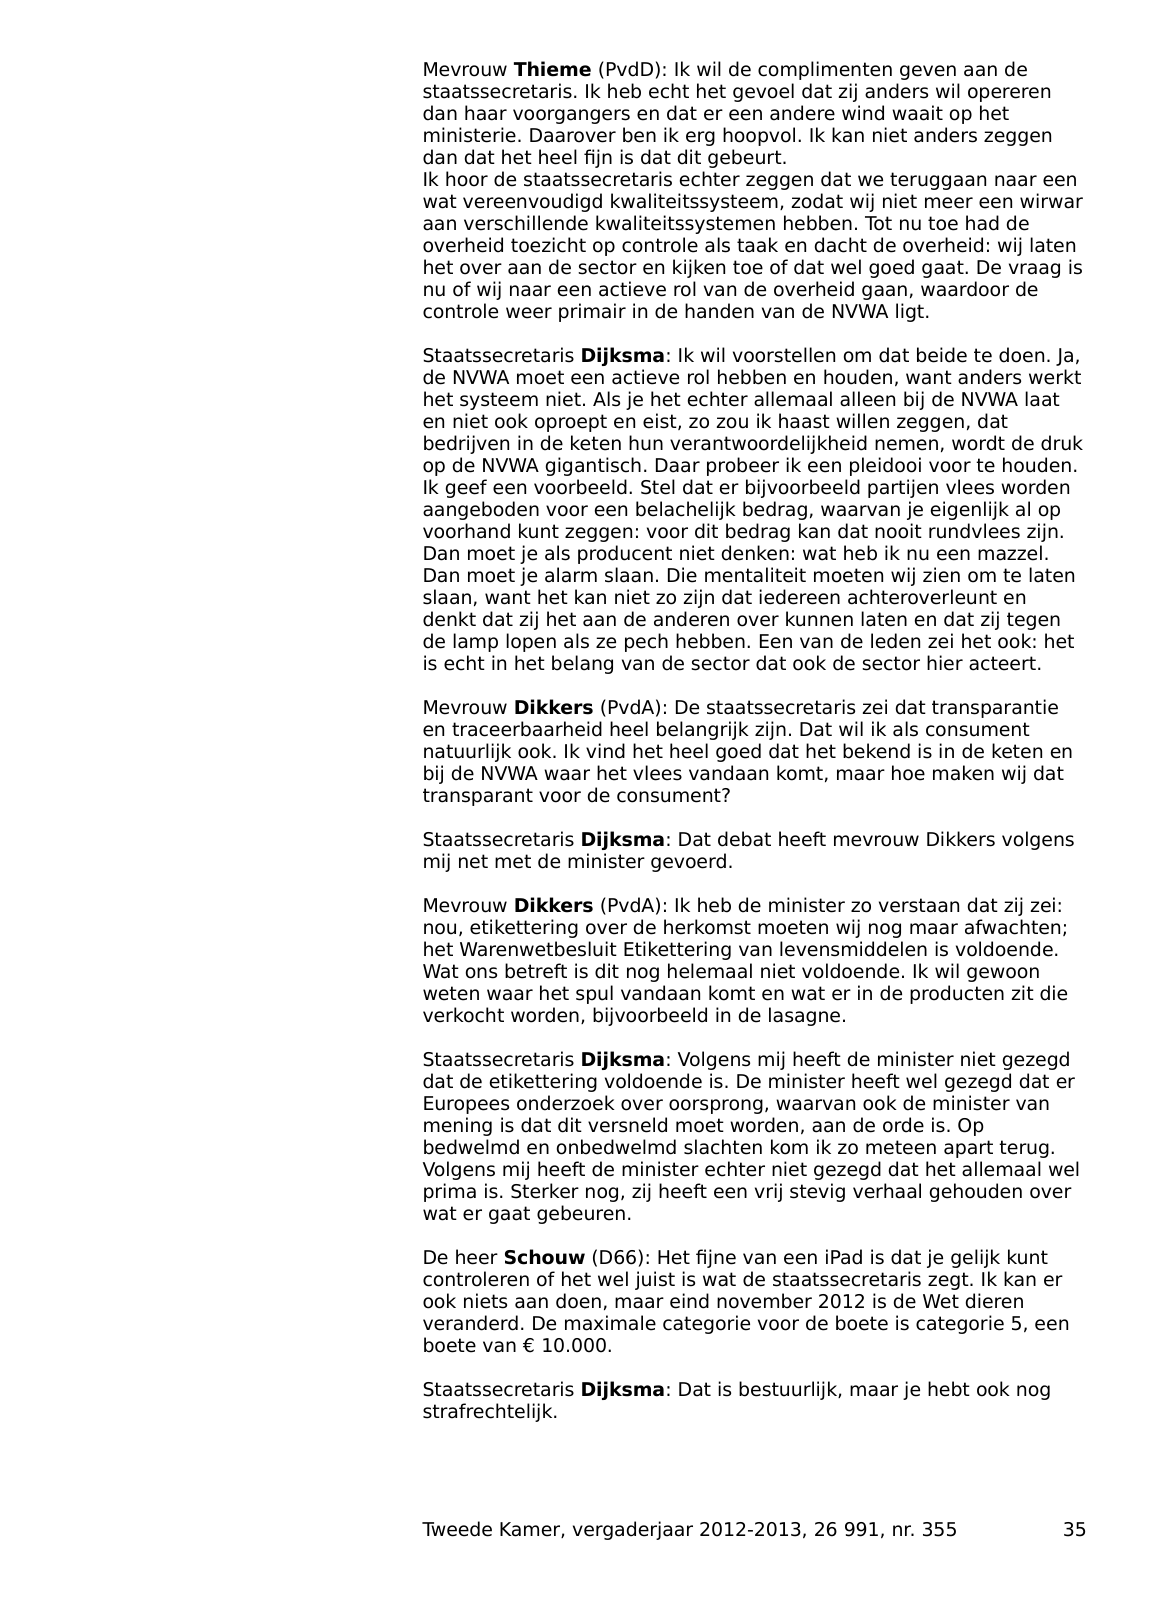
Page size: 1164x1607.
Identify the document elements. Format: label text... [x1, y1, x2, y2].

text Staatssecretaris Dijksma: Ik wil voorstellen om dat beide te doen. Ja, de NVWA moet een actieve rol hebben en houden, want anders werkt het systeem niet. Als je het echter allemaal alleen bij de NVWA laat en niet ook oproept en eist, zo zou ik haast willen zeggen, dat bedrijven in de keten hun verantwoordelijkheid nemen, wordt de druk op de NVWA gigantisch. Daar probeer ik een pleidooi voor te houden. Ik geef een voorbeeld. Stel dat er bijvoorbeeld partijen vlees worden aangeboden voor een belachelijk bedrag, waarvan je eigenlijk al op voorhand kunt zeggen: voor dit bedrag kan dat nooit rundvlees zijn. Dan moet je als producent niet denken: wat heb ik nu een mazzel. Dan moet je alarm slaan. Die mentaliteit moeten wij zien om te laten slaan, want het kan niet zo zijn dat iedereen achteroverleunt en denkt dat zij het aan de anderen over kunnen laten en dat zij tegen de lamp lopen als ze pech hebben. Een van de leden zei het ook: het is echt in het belang van de sector dat ook de sector hier acteert. [422, 345, 1087, 675]
text Mevrouw Dikkers (PvdA): De staatssecretaris zei dat transparantie en traceerbaarheid heel belangrijk zijn. Dat wil ik als consument natuurlijk ook. Ik vind het heel goed dat het bekend is in de keten en bij de NVWA waar het vlees vandaan komt, maar hoe maken wij dat transparant voor de consument? [422, 697, 1087, 807]
text Staatssecretaris Dijksma: Dat debat heeft mevrouw Dikkers volgens mij net met de minister gevoerd. [422, 829, 1087, 873]
text Staatssecretaris Dijksma: Dat is bestuurlijk, maar je hebt ook nog strafrechtelijk. [422, 1379, 1087, 1423]
text De heer Schouw (D66): Het fijne van een iPad is dat je gelijk kunt controleren of het wel juist is wat de staatssecretaris zegt. Ik kan er ook niets aan doen, maar eind november 2012 is de Wet dieren veranderd. De maximale categorie voor de boete is categorie 5, een boete van € 10.000. [422, 1247, 1087, 1357]
text Mevrouw Dikkers (PvdA): Ik heb de minister zo verstaan dat zij zei: nou, etikettering over de herkomst moeten wij nog maar afwachten; het Warenwetbesluit Etikettering van levensmiddelen is voldoende. Wat ons betreft is dit nog helemaal niet voldoende. Ik wil gewoon weten waar het spul vandaan komt en wat er in de producten zit die verkocht worden, bijvoorbeeld in de lasagne. [422, 895, 1087, 1027]
text Mevrouw Thieme (PvdD): Ik wil de complimenten geven aan de staatssecretaris. Ik heb echt het gevoel dat zij anders wil opereren dan haar voorgangers en dat er een andere wind waait op het ministerie. Daarover ben ik erg hoopvol. Ik kan niet anders zeggen dan dat het heel fijn is dat dit gebeurt. [422, 59, 1087, 169]
text Staatssecretaris Dijksma: Volgens mij heeft de minister niet gezegd dat de etikettering voldoende is. De minister heeft wel gezegd dat er Europees onderzoek over oorsprong, waarvan ook de minister van mening is dat dit versneld moet worden, aan de orde is. Op bedwelmd en onbedwelmd slachten kom ik zo meteen apart terug. Volgens mij heeft de minister echter niet gezegd dat het allemaal wel prima is. Sterker nog, zij heeft een vrij stevig verhaal gehouden over wat er gaat gebeuren. [422, 1049, 1087, 1225]
text Ik hoor de staatssecretaris echter zeggen dat we teruggaan naar een wat vereenvoudigd kwaliteitssysteem, zodat wij niet meer een wirwar aan verschillende kwaliteitssystemen hebben. Tot nu toe had de overheid toezicht op controle als taak en dacht de overheid: wij laten het over aan de sector en kijken toe of dat wel goed gaat. De vraag is nu of wij naar een actieve rol van de overheid gaan, waardoor de controle weer primair in de handen van de NVWA ligt. [422, 169, 1087, 323]
